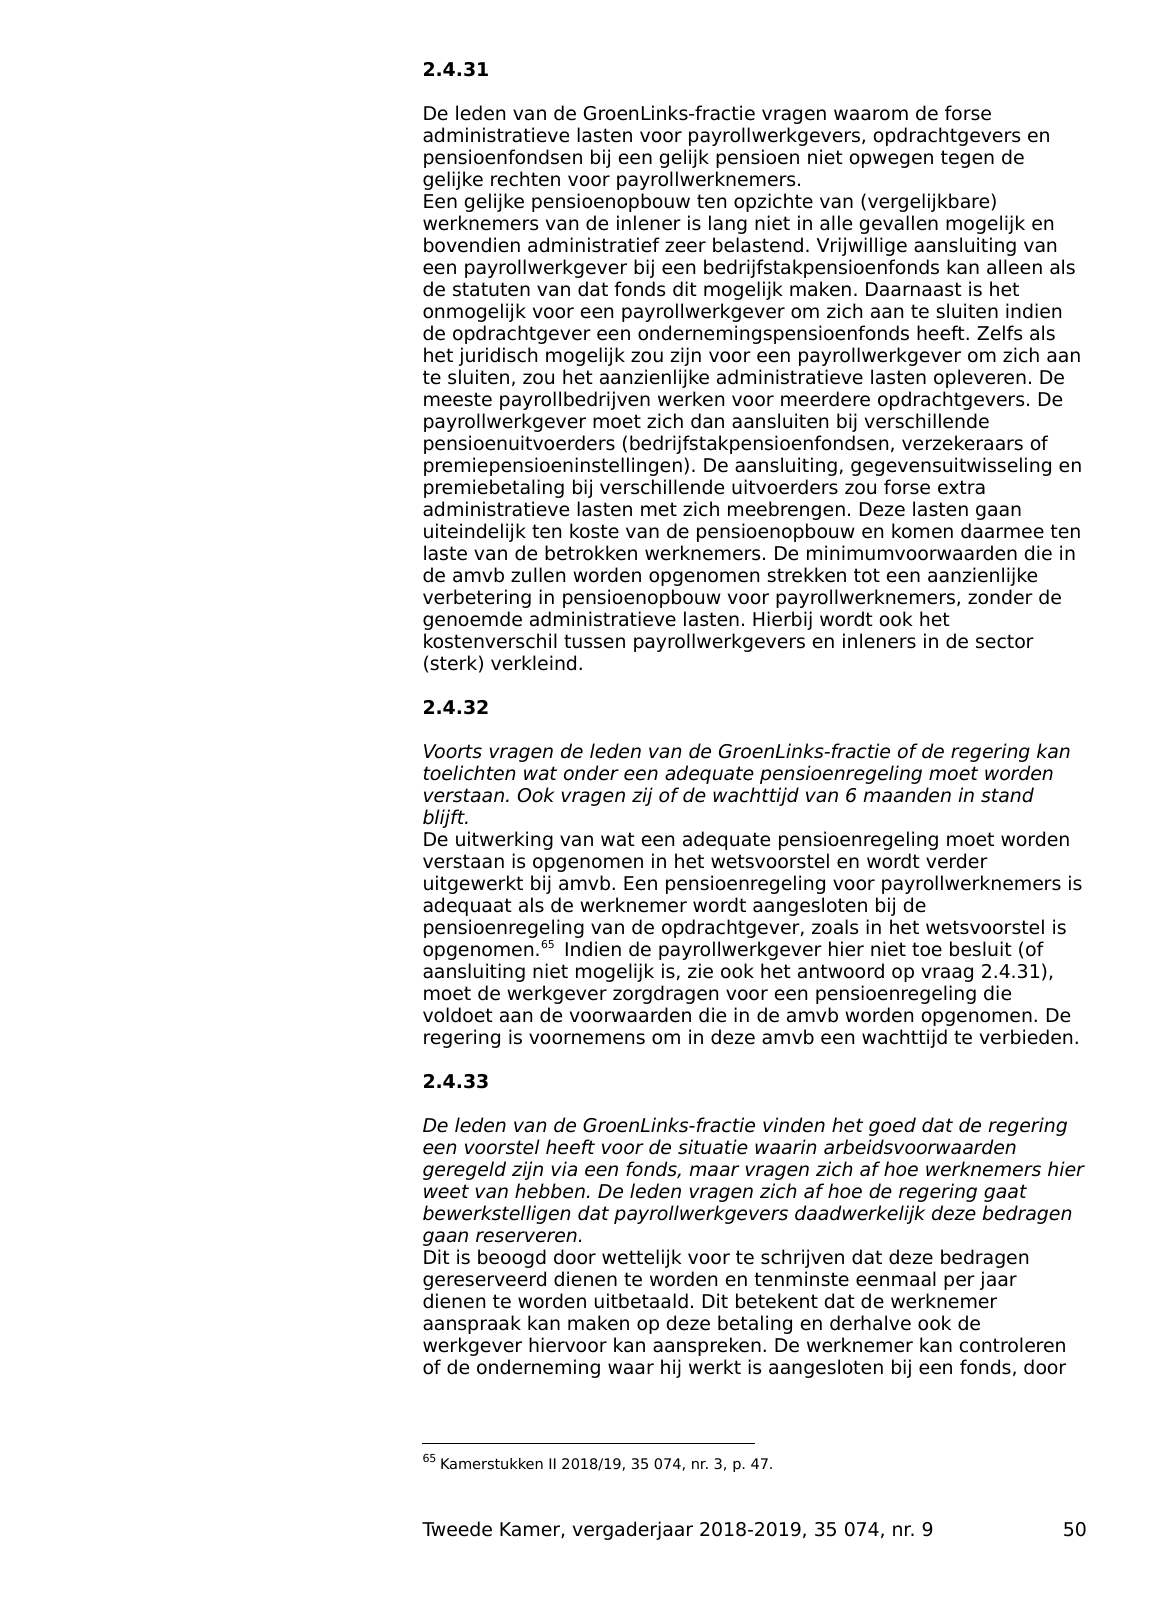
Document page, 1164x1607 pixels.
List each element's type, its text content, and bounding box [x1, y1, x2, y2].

text Kamerstukken II 2018/19, 35 074, nr. 3, p. 47. [422, 1452, 1087, 1474]
text De leden van de GroenLinks-fractie vinden het goed dat de regering een voorstel heeft voor de situatie waarin arbeidsvoorwaarden geregeld zijn via een fonds, maar vragen zich af hoe werknemers hier weet van hebben. De leden vragen zich af hoe de regering gaat bewerkstelligen dat payrollwerkgevers daadwerkelijk deze bedragen gaan reserveren. [422, 1115, 1087, 1247]
subtitle 2.4.31 [422, 59, 1087, 81]
subtitle 2.4.33 [422, 1071, 1087, 1093]
text Voorts vragen de leden van de GroenLinks-fractie of de regering kan toelichten wat onder een adequate pensioenregeling moet worden verstaan. Ook vragen zij of de wachttijd van 6 maanden in stand blijft. [422, 741, 1087, 829]
text De leden van de GroenLinks-fractie vragen waarom de forse administratieve lasten voor payrollwerkgevers, opdrachtgevers en pensioenfondsen bij een gelijk pensioen niet opwegen tegen de gelijke rechten voor payrollwerknemers. [422, 103, 1087, 191]
text Dit is beoogd door wettelijk voor te schrijven dat deze bedragen gereserveerd dienen te worden en tenminste eenmaal per jaar dienen te worden uitbetaald. Dit betekent dat de werknemer aanspraak kan maken op deze betaling en derhalve ook de werkgever hiervoor kan aanspreken. De werknemer kan controleren of de onderneming waar hij werkt is aangesloten bij een fonds, door [422, 1247, 1087, 1379]
subtitle 2.4.32 [422, 697, 1087, 719]
text De uitwerking van wat een adequate pensioenregeling moet worden verstaan is opgenomen in het wetsvoorstel en wordt verder uitgewerkt bij amvb. Een pensioenregeling voor payrollwerknemers is adequaat als de werknemer wordt aangesloten bij de pensioenregeling van de opdrachtgever, zoals in het wetsvoorstel is opgenomen. Indien de payrollwerkgever hier niet toe besluit (of aansluiting niet mogelijk is, zie ook het antwoord op vraag 2.4.31), moet de werkgever zorgdragen voor een pensioenregeling die voldoet aan de voorwaarden die in de amvb worden opgenomen. De regering is voornemens om in deze amvb een wachttijd te verbieden. [422, 829, 1087, 1049]
text Een gelijke pensioenopbouw ten opzichte van (vergelijkbare) werknemers van de inlener is lang niet in alle gevallen mogelijk en bovendien administratief zeer belastend. Vrijwillige aansluiting van een payrollwerkgever bij een bedrijfstakpensioenfonds kan alleen als de statuten van dat fonds dit mogelijk maken. Daarnaast is het onmogelijk voor een payrollwerkgever om zich aan te sluiten indien de opdrachtgever een ondernemingspensioenfonds heeft. Zelfs als het juridisch mogelijk zou zijn voor een payrollwerkgever om zich aan te sluiten, zou het aanzienlijke administratieve lasten opleveren. De meeste payrollbedrijven werken voor meerdere opdrachtgevers. De payrollwerkgever moet zich dan aansluiten bij verschillende pensioenuitvoerders (bedrijfstakpensioenfondsen, verzekeraars of premiepensioeninstellingen). De aansluiting, gegevensuitwisseling en premiebetaling bij verschillende uitvoerders zou forse extra administratieve lasten met zich meebrengen. Deze lasten gaan uiteindelijk ten koste van de pensioenopbouw en komen daarmee ten laste van de betrokken werknemers. De minimumvoorwaarden die in de amvb zullen worden opgenomen strekken tot een aanzienlijke verbetering in pensioenopbouw voor payrollwerknemers, zonder de genoemde administratieve lasten. Hierbij wordt ook het kostenverschil tussen payrollwerkgevers en inleners in de sector (sterk) verkleind. [422, 191, 1087, 675]
